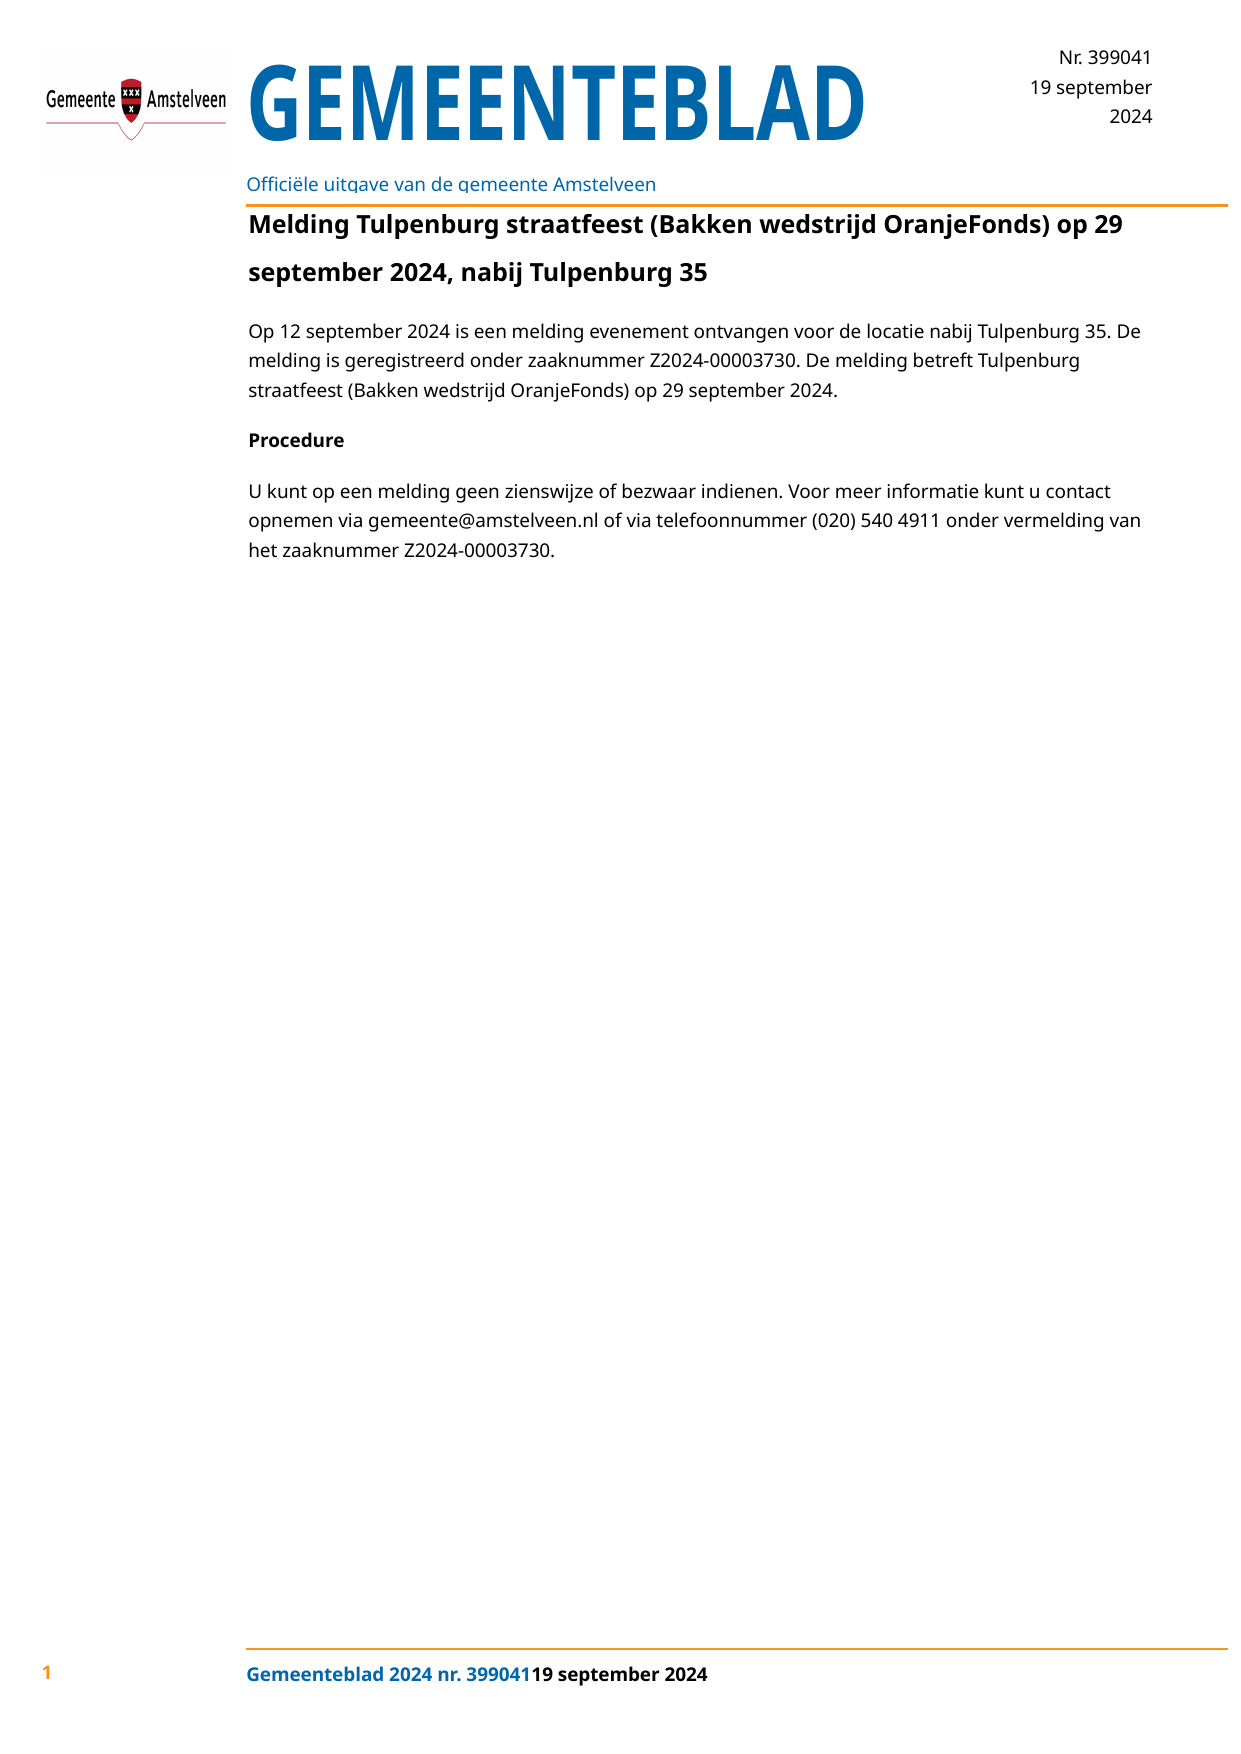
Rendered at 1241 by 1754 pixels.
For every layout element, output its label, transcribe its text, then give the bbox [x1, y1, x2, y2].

text Melding Tulpenburg straatfeest (Bakken wedstrijd OranjeFonds) op 29 september 2024, nabij Tulpenburg 35 [248, 207, 1152, 288]
text U kunt op een melding geen zienswijze of bezwaar indienen. Voor meer informatie kunt u contact opnemen via gemeente@amstelveen.nl of via telefoonnummer (020) 540 4911 onder vermelding van het zaaknummer Z2024-00003730. [248, 478, 1152, 563]
text Op 12 september 2024 is een melding evenement ontvangen voor de locatie nabij Tulpenburg 35. De melding is geregistreerd onder zaaknummer Z2024-00003730. De melding betreft Tulpenburg straatfeest (Bakken wedstrijd OranjeFonds) op 29 september 2024. [248, 318, 1152, 403]
picture [41, 47, 231, 172]
text Procedure [248, 427, 1152, 453]
